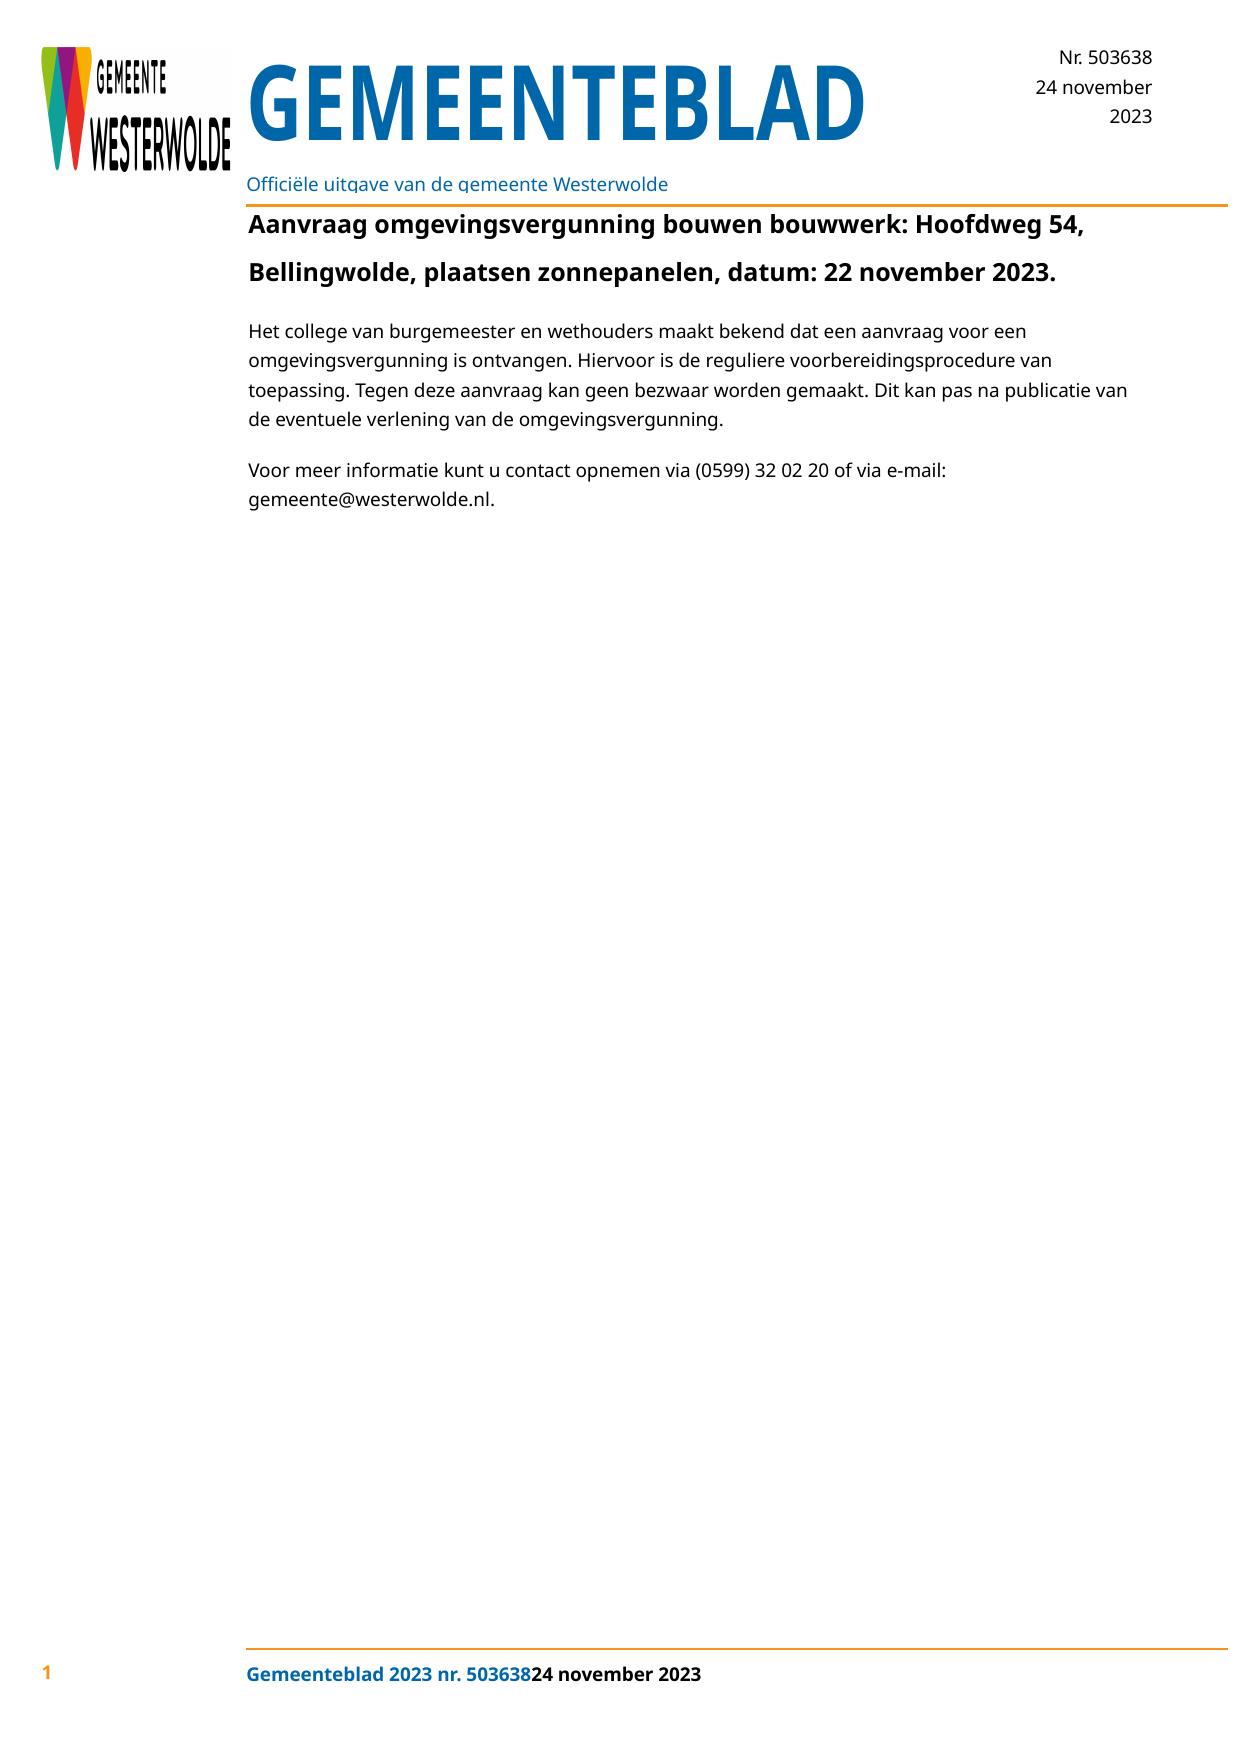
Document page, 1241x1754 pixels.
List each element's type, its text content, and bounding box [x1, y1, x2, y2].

text Voor meer informatie kunt u contact opnemen via (0599) 32 02 20 of via e-mail: gemeente@westerwolde.nl. [248, 457, 1152, 512]
text Aanvraag omgevingsvergunning bouwen bouwwerk: Hoofdweg 54, Bellingwolde, plaatsen zonnepanelen, datum: 22 november 2023. [248, 207, 1152, 288]
picture [41, 47, 231, 172]
text Het college van burgemeester en wethouders maakt bekend dat een aanvraag voor een omgevingsvergunning is ontvangen. Hiervoor is de reguliere voorbereidingsprocedure van toepassing. Tegen deze aanvraag kan geen bezwaar worden gemaakt. Dit kan pas na publicatie van de eventuele verlening van de omgevingsvergunning. [248, 318, 1152, 432]
